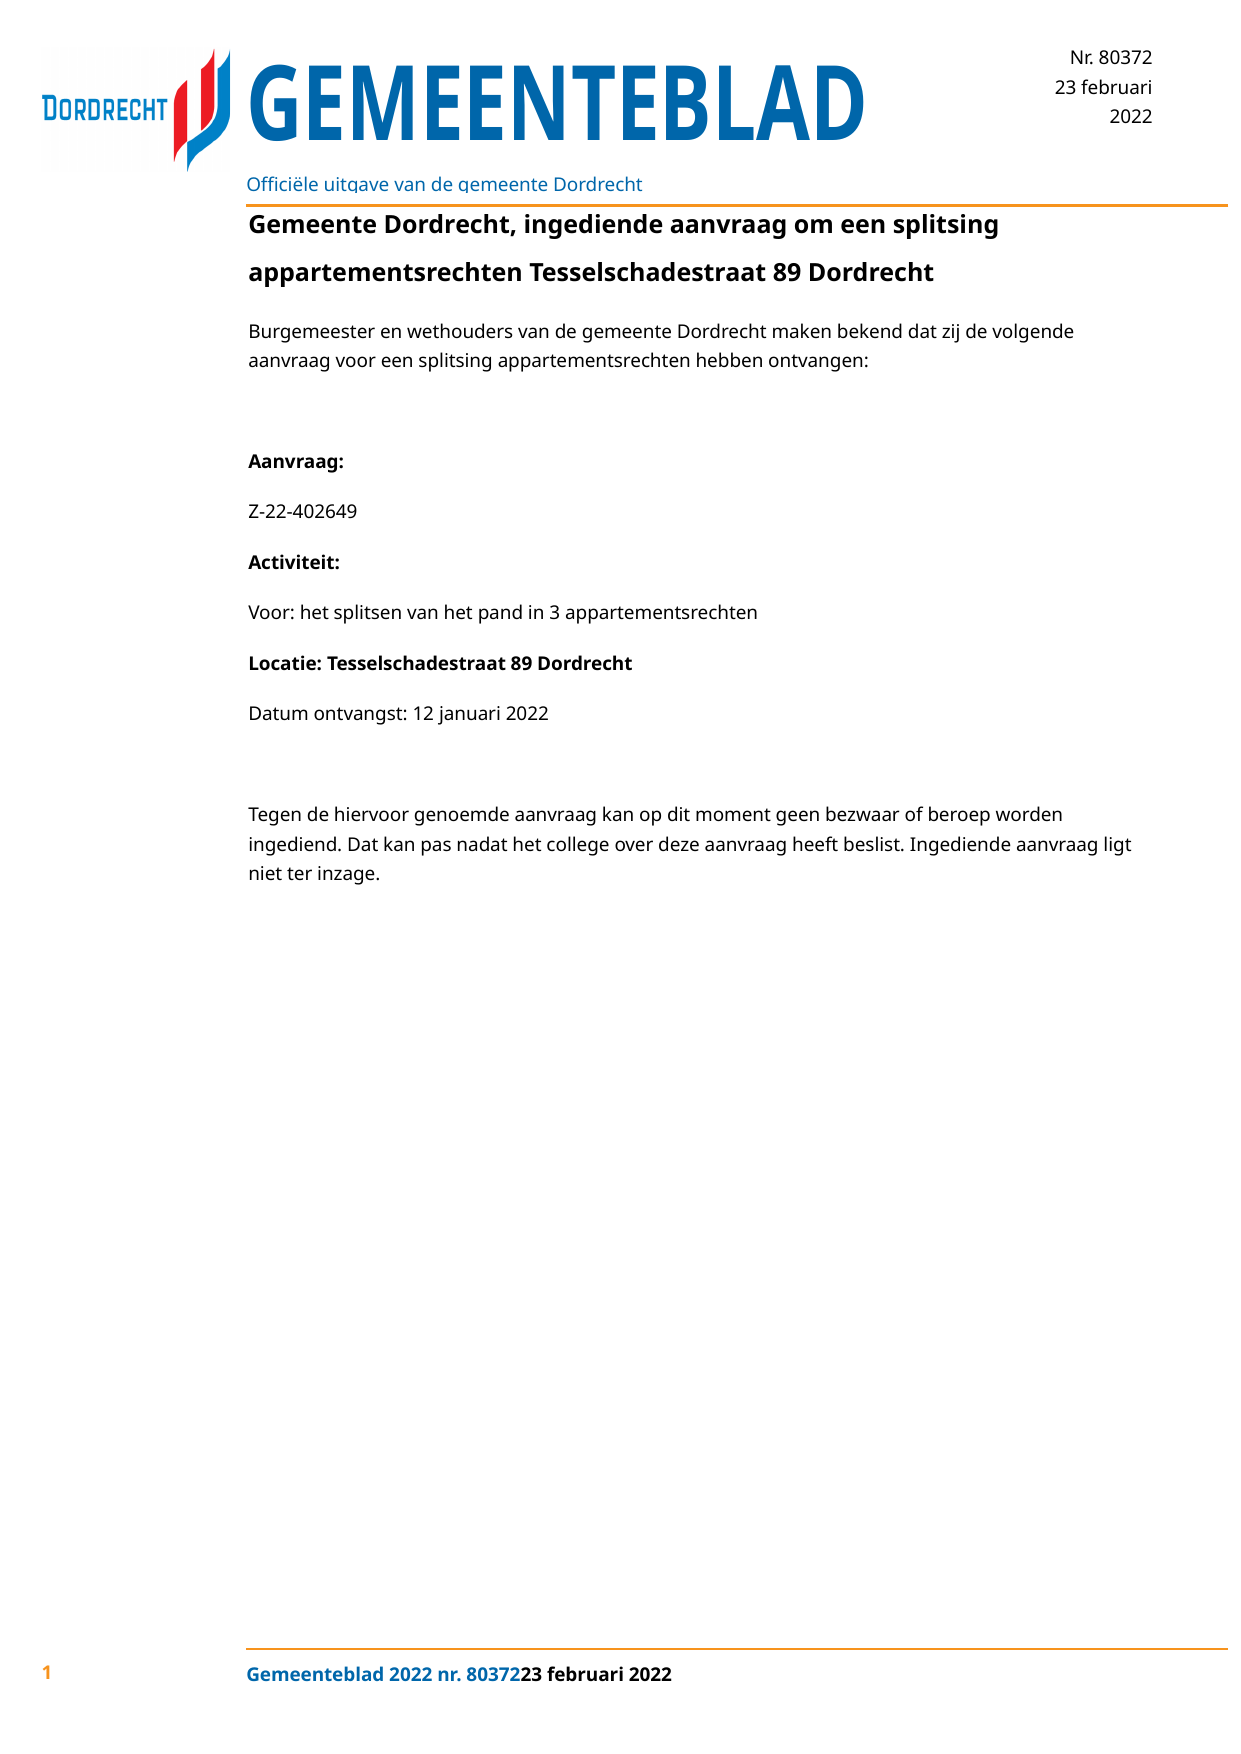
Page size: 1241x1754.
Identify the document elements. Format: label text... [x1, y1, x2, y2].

text Z-22-402649 [248, 499, 1152, 524]
text Voor: het splitsen van het pand in 3 appartementsrechten [248, 599, 1152, 625]
text Locatie: Tesselschadestraat 89 Dordrecht [248, 650, 1152, 676]
text Activiteit: [248, 549, 1152, 575]
text Tegen de hiervoor genoemde aanvraag kan op dit moment geen bezwaar of beroep worden ingediend. Dat kan pas nadat het college over deze aanvraag heeft beslist. Ingediende aanvraag ligt niet ter inzage. [248, 801, 1152, 886]
picture [41, 47, 231, 172]
text Datum ontvangst: 12 januari 2022 [248, 700, 1152, 726]
text Burgemeester en wethouders van de gemeente Dordrecht maken bekend dat zij de volgende aanvraag voor een splitsing appartementsrechten hebben ontvangen: [248, 318, 1152, 373]
text Aanvraag: [248, 448, 1152, 474]
text Gemeente Dordrecht, ingediende aanvraag om een splitsing appartementsrechten Tesselschadestraat 89 Dordrecht [248, 207, 1152, 288]
